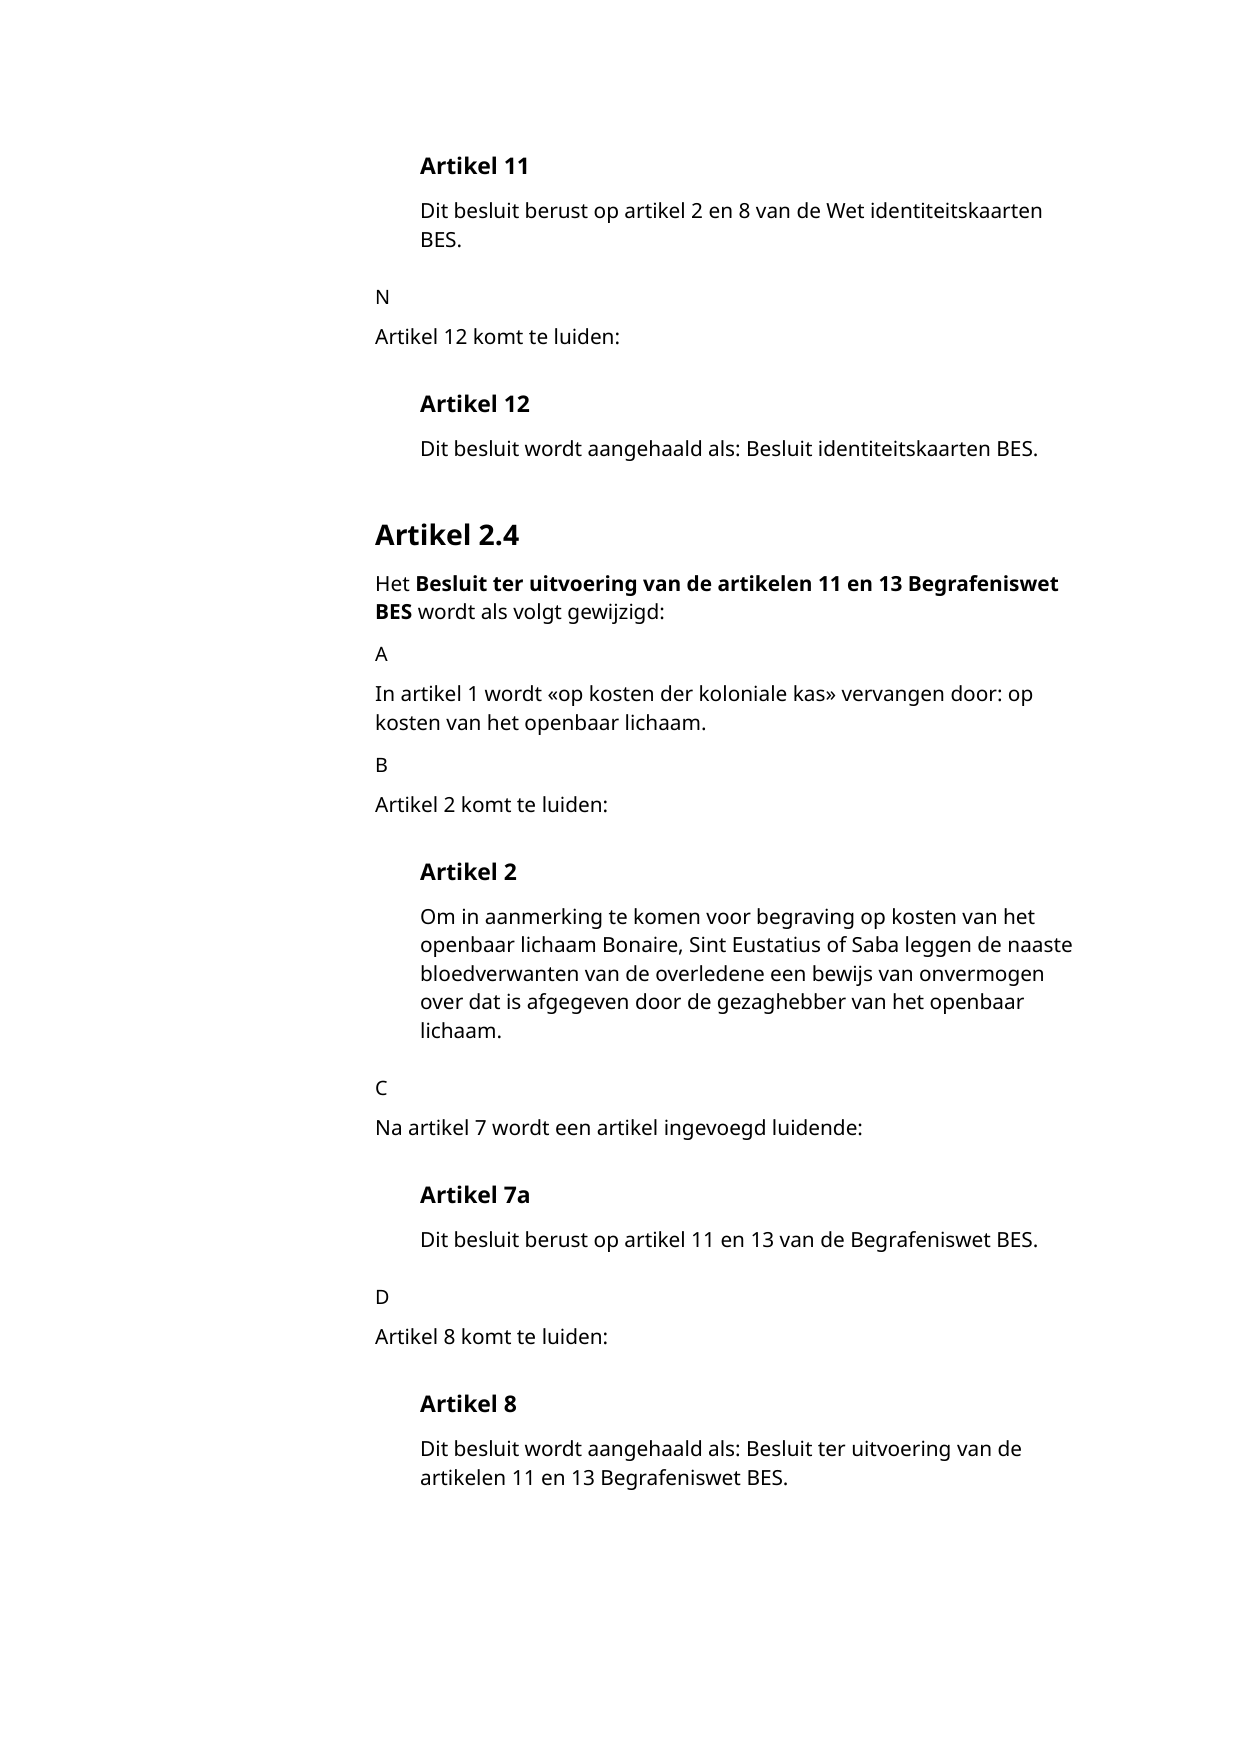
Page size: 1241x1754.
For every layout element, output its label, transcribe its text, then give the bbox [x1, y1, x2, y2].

subtitle Artikel 2.4 [375, 515, 1090, 554]
subtitle Artikel 2 [420, 856, 1090, 887]
subtitle Artikel 7a [420, 1179, 1090, 1210]
text Dit besluit wordt aangehaald als: Besluit identiteitskaarten BES. [420, 434, 1090, 462]
text B [375, 751, 1090, 778]
text Om in aanmerking te komen voor begraving op kosten van het openbaar lichaam Bonaire, Sint Eustatius of Saba leggen de naaste bloedverwanten van de overledene een bewijs van onvermogen over dat is afgegeven door de gezaghebber van het openbaar lichaam. [420, 902, 1090, 1044]
text In artikel 1 wordt «op kosten der koloniale kas» vervangen door: op kosten van het openbaar lichaam. [375, 679, 1090, 736]
text Dit besluit berust op artikel 11 en 13 van de Begrafeniswet BES. [420, 1225, 1090, 1254]
text N [375, 283, 1090, 310]
subtitle Artikel 12 [420, 388, 1090, 419]
text Na artikel 7 wordt een artikel ingevoegd luidende: [375, 1113, 1090, 1141]
text Dit besluit wordt aangehaald als: Besluit ter uitvoering van de artikelen 11 en 13 Begrafeniswet BES. [420, 1434, 1090, 1491]
subtitle Artikel 11 [420, 150, 1090, 181]
text Artikel 12 komt te luiden: [375, 322, 1090, 350]
text Artikel 8 komt te luiden: [375, 1322, 1090, 1351]
text Het Besluit ter uitvoering van de artikelen 11 en 13 Begrafeniswet BES wordt als volgt gewijzigd: [375, 569, 1090, 626]
subtitle Artikel 8 [420, 1388, 1090, 1419]
text Dit besluit berust op artikel 2 en 8 van de Wet identiteitskaarten BES. [420, 196, 1090, 253]
text C [375, 1074, 1090, 1101]
text A [375, 641, 1090, 667]
text Artikel 2 komt te luiden: [375, 790, 1090, 818]
text D [375, 1284, 1090, 1311]
